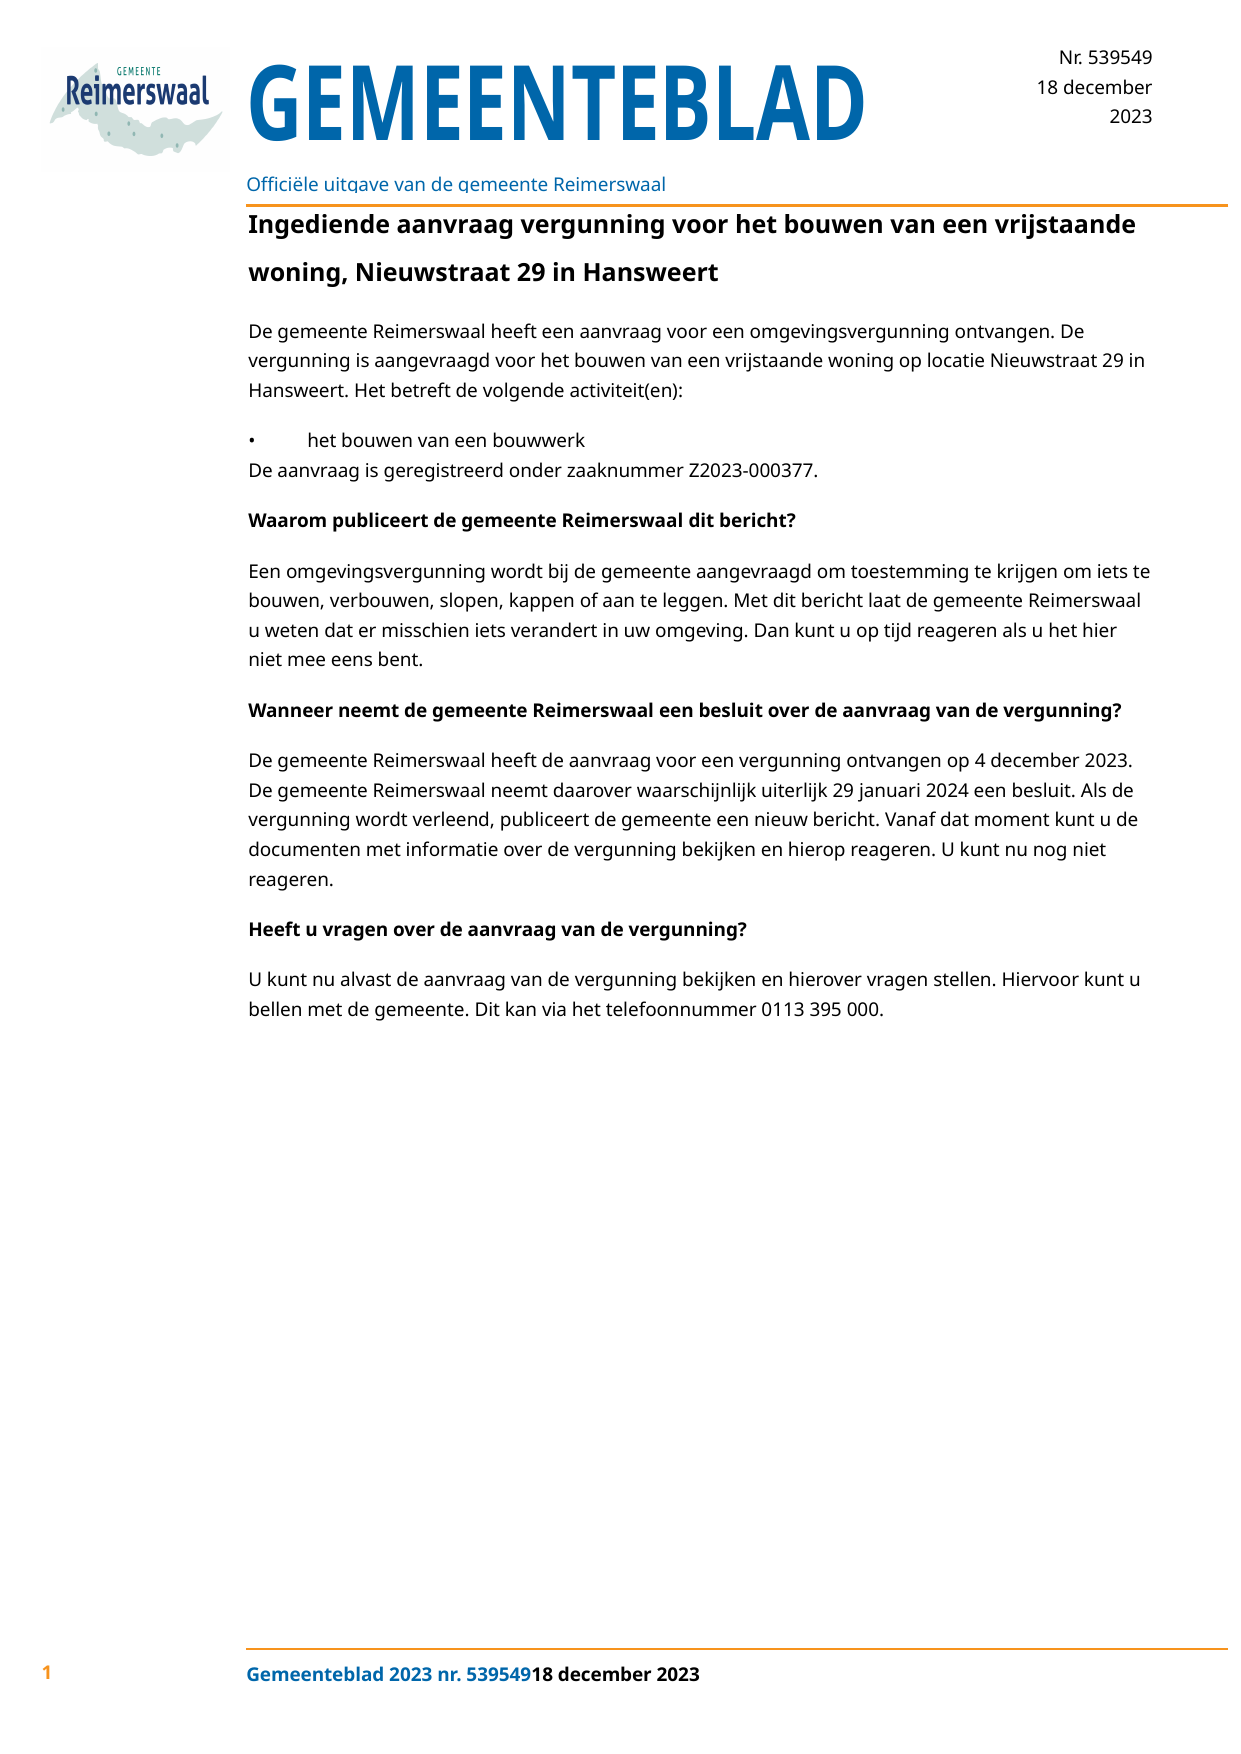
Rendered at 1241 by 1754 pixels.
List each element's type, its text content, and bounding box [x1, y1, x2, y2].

list het bouwen van een bouwwerk [248, 427, 1152, 453]
text U kunt nu alvast de aanvraag van de vergunning bekijken en hierover vragen stellen. Hiervoor kunt u bellen met de gemeente. Dit kan via het telefoonnummer 0113 395 000. [248, 967, 1152, 1022]
text Ingediende aanvraag vergunning voor het bouwen van een vrijstaande woning, Nieuwstraat 29 in Hansweert [248, 207, 1152, 288]
text Waarom publiceert de gemeente Reimerswaal dit bericht? [248, 507, 1152, 533]
text Wanneer neemt de gemeente Reimerswaal een besluit over de aanvraag van de vergunning? [248, 697, 1152, 723]
text Heeft u vragen over de aanvraag van de vergunning? [248, 916, 1152, 942]
text Een omgevingsvergunning wordt bij de gemeente aangevraagd om toestemming te krijgen om iets te bouwen, verbouwen, slopen, kappen of aan te leggen. Met dit bericht laat de gemeente Reimerswaal u weten dat er misschien iets verandert in uw omgeving. Dan kunt u op tijd reageren als u het hier niet mee eens bent. [248, 558, 1152, 672]
text De gemeente Reimerswaal heeft de aanvraag voor een vergunning ontvangen op 4 december 2023. De gemeente Reimerswaal neemt daarover waarschijnlijk uiterlijk 29 januari 2024 een besluit. Als de vergunning wordt verleend, publiceert de gemeente een nieuw bericht. Vanaf dat moment kunt u de documenten met informatie over de vergunning bekijken en hierop reageren. U kunt nu nog niet reageren. [248, 747, 1152, 892]
text De aanvraag is geregistreerd onder zaaknummer Z2023-000377. [248, 457, 1152, 483]
text De gemeente Reimerswaal heeft een aanvraag voor een omgevingsvergunning ontvangen. De vergunning is aangevraagd voor het bouwen van een vrijstaande woning op locatie Nieuwstraat 29 in Hansweert. Het betreft de volgende activiteit(en): [248, 318, 1152, 403]
picture [41, 47, 231, 172]
